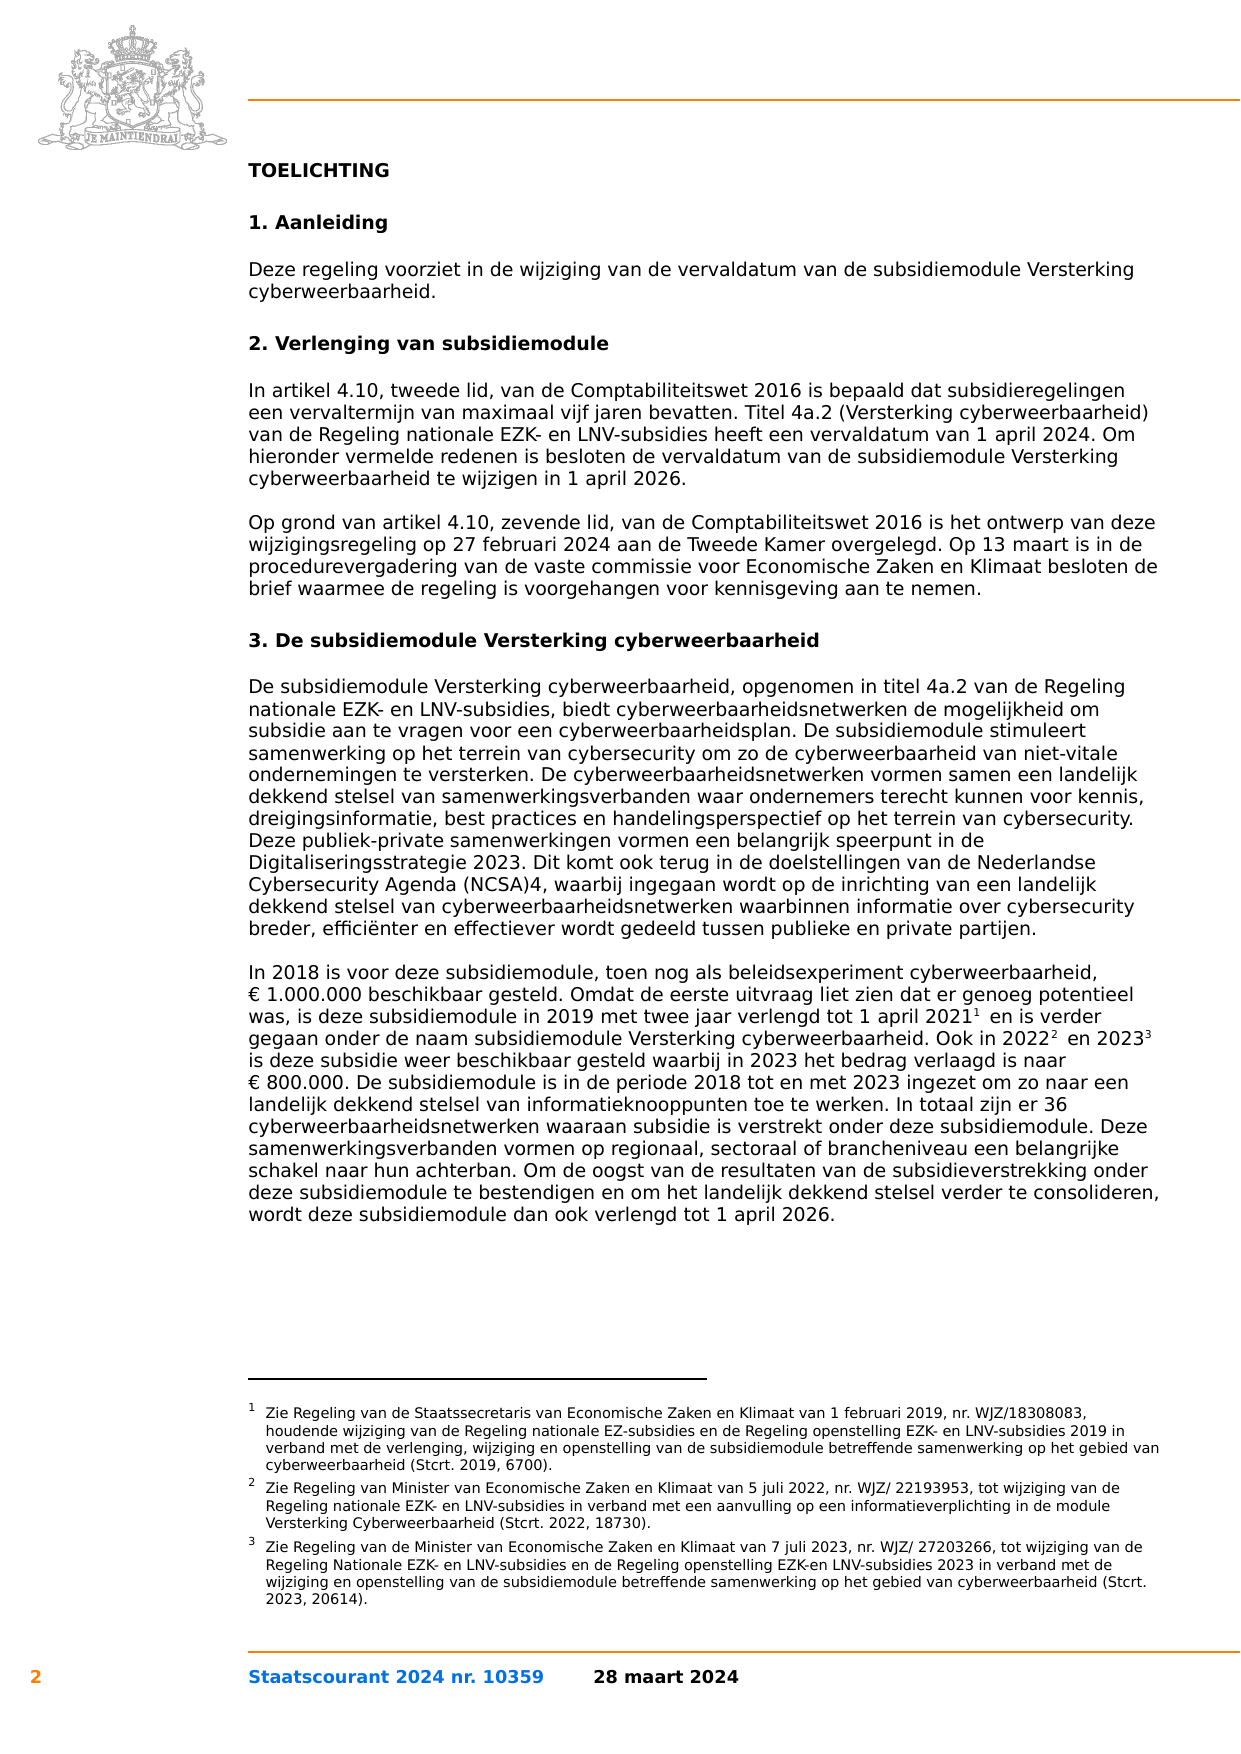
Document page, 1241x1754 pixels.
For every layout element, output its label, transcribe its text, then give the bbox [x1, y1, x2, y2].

subtitle 1. Aanleiding [248, 212, 1163, 234]
text Zie Regeling van de Minister van Economische Zaken en Klimaat van 7 juli 2023, nr. WJZ/ 27203266, tot wijziging van de Regeling Nationale EZK- en LNV-subsidies en de Regeling openstelling EZK-en LNV-subsidies 2023 in verband met de wijziging en openstelling van de subsidiemodule betreffende samenwerking op het gebied van cyberweerbaarheid (Stcrt. 2023, 20614). [248, 1535, 1163, 1608]
subtitle 2. Verlenging van subsidiemodule [248, 333, 1163, 355]
text Zie Regeling van Minister van Economische Zaken en Klimaat van 5 juli 2022, nr. WJZ/ 22193953, tot wijziging van de Regeling nationale EZK- en LNV-subsidies in verband met een aanvulling op een informatieverplichting in de module Versterking Cyberweerbaarheid (Stcrt. 2022, 18730). [248, 1476, 1163, 1532]
text Op grond van artikel 4.10, zevende lid, van de Comptabiliteitswet 2016 is het ontwerp van deze wijzigingsregeling op 27 februari 2024 aan de Tweede Kamer overgelegd. Op 13 maart is in de procedurevergadering van de vaste commissie voor Economische Zaken en Klimaat besloten de brief waarmee de regeling is voorgehangen voor kennisgeving aan te nemen. [248, 512, 1163, 599]
subtitle TOELICHTING [248, 160, 1163, 182]
text Deze regeling voorziet in de wijziging van de vervaldatum van de subsidiemodule Versterking cyberweerbaarheid. [248, 259, 1163, 303]
text De subsidiemodule Versterking cyberweerbaarheid, opgenomen in titel 4a.2 van de Regeling nationale EZK- en LNV-subsidies, biedt cyberweerbaarheidsnetwerken de mogelijkheid om subsidie aan te vragen voor een cyberweerbaarheidsplan. De subsidiemodule stimuleert samenwerking op het terrein van cybersecurity om zo de cyberweerbaarheid van niet-vitale ondernemingen te versterken. De cyberweerbaarheidsnetwerken vormen samen een landelijk dekkend stelsel van samenwerkingsverbanden waar ondernemers terecht kunnen voor kennis, dreigingsinformatie, best practices en handelingsperspectief op het terrein van cybersecurity. Deze publiek-private samenwerkingen vormen een belangrijk speerpunt in de Digitaliseringsstrategie 2023. Dit komt ook terug in de doelstellingen van de Nederlandse Cybersecurity Agenda (NCSA)4, waarbij ingegaan wordt op de inrichting van een landelijk dekkend stelsel van cyberweerbaarheidsnetwerken waarbinnen informatie over cybersecurity breder, efficiënter en effectiever wordt gedeeld tussen publieke en private partijen. [248, 676, 1163, 940]
picture [38, 25, 227, 150]
subtitle 3. De subsidiemodule Versterking cyberweerbaarheid [248, 629, 1163, 651]
text In 2018 is voor deze subsidiemodule, toen nog als beleidsexperiment cyberweerbaarheid, € 1.000.000 beschikbaar gesteld. Omdat de eerste uitvraag liet zien dat er genoeg potentieel was, is deze subsidiemodule in 2019 met twee jaar verlengd tot 1 april 2021 en is verder gegaan onder de naam subsidiemodule Versterking cyberweerbaarheid. Ook in 2022 en 2023 is deze subsidie weer beschikbaar gesteld waarbij in 2023 het bedrag verlaagd is naar € 800.000. De subsidiemodule is in de periode 2018 tot en met 2023 ingezet om zo naar een landelijk dekkend stelsel van informatieknooppunten toe te werken. In totaal zijn er 36 cyberweerbaarheidsnetwerken waaraan subsidie is verstrekt onder deze subsidiemodule. Deze samenwerkingsverbanden vormen op regionaal, sectoraal of brancheniveau een belangrijke schakel naar hun achterban. Om de oogst van de resultaten van de subsidieverstrekking onder deze subsidiemodule te bestendigen en om het landelijk dekkend stelsel verder te consolideren, wordt deze subsidiemodule dan ook verlengd tot 1 april 2026. [248, 962, 1163, 1226]
text In artikel 4.10, tweede lid, van de Comptabiliteitswet 2016 is bepaald dat subsidieregelingen een vervaltermijn van maximaal vijf jaren bevatten. Titel 4a.2 (Versterking cyberweerbaarheid) van de Regeling nationale EZK- en LNV-subsidies heeft een vervaldatum van 1 april 2024. Om hieronder vermelde redenen is besloten de vervaldatum van de subsidiemodule Versterking cyberweerbaarheid te wijzigen in 1 april 2026. [248, 380, 1163, 490]
text Zie Regeling van de Staatssecretaris van Economische Zaken en Klimaat van 1 februari 2019, nr. WJZ/18308083, houdende wijziging van de Regeling nationale EZ-subsidies en de Regeling openstelling EZK- en LNV-subsidies 2019 in verband met de verlenging, wijziging en openstelling van de subsidiemodule betreffende samenwerking op het gebied van cyberweerbaarheid (Stcrt. 2019, 6700). [248, 1401, 1163, 1473]
